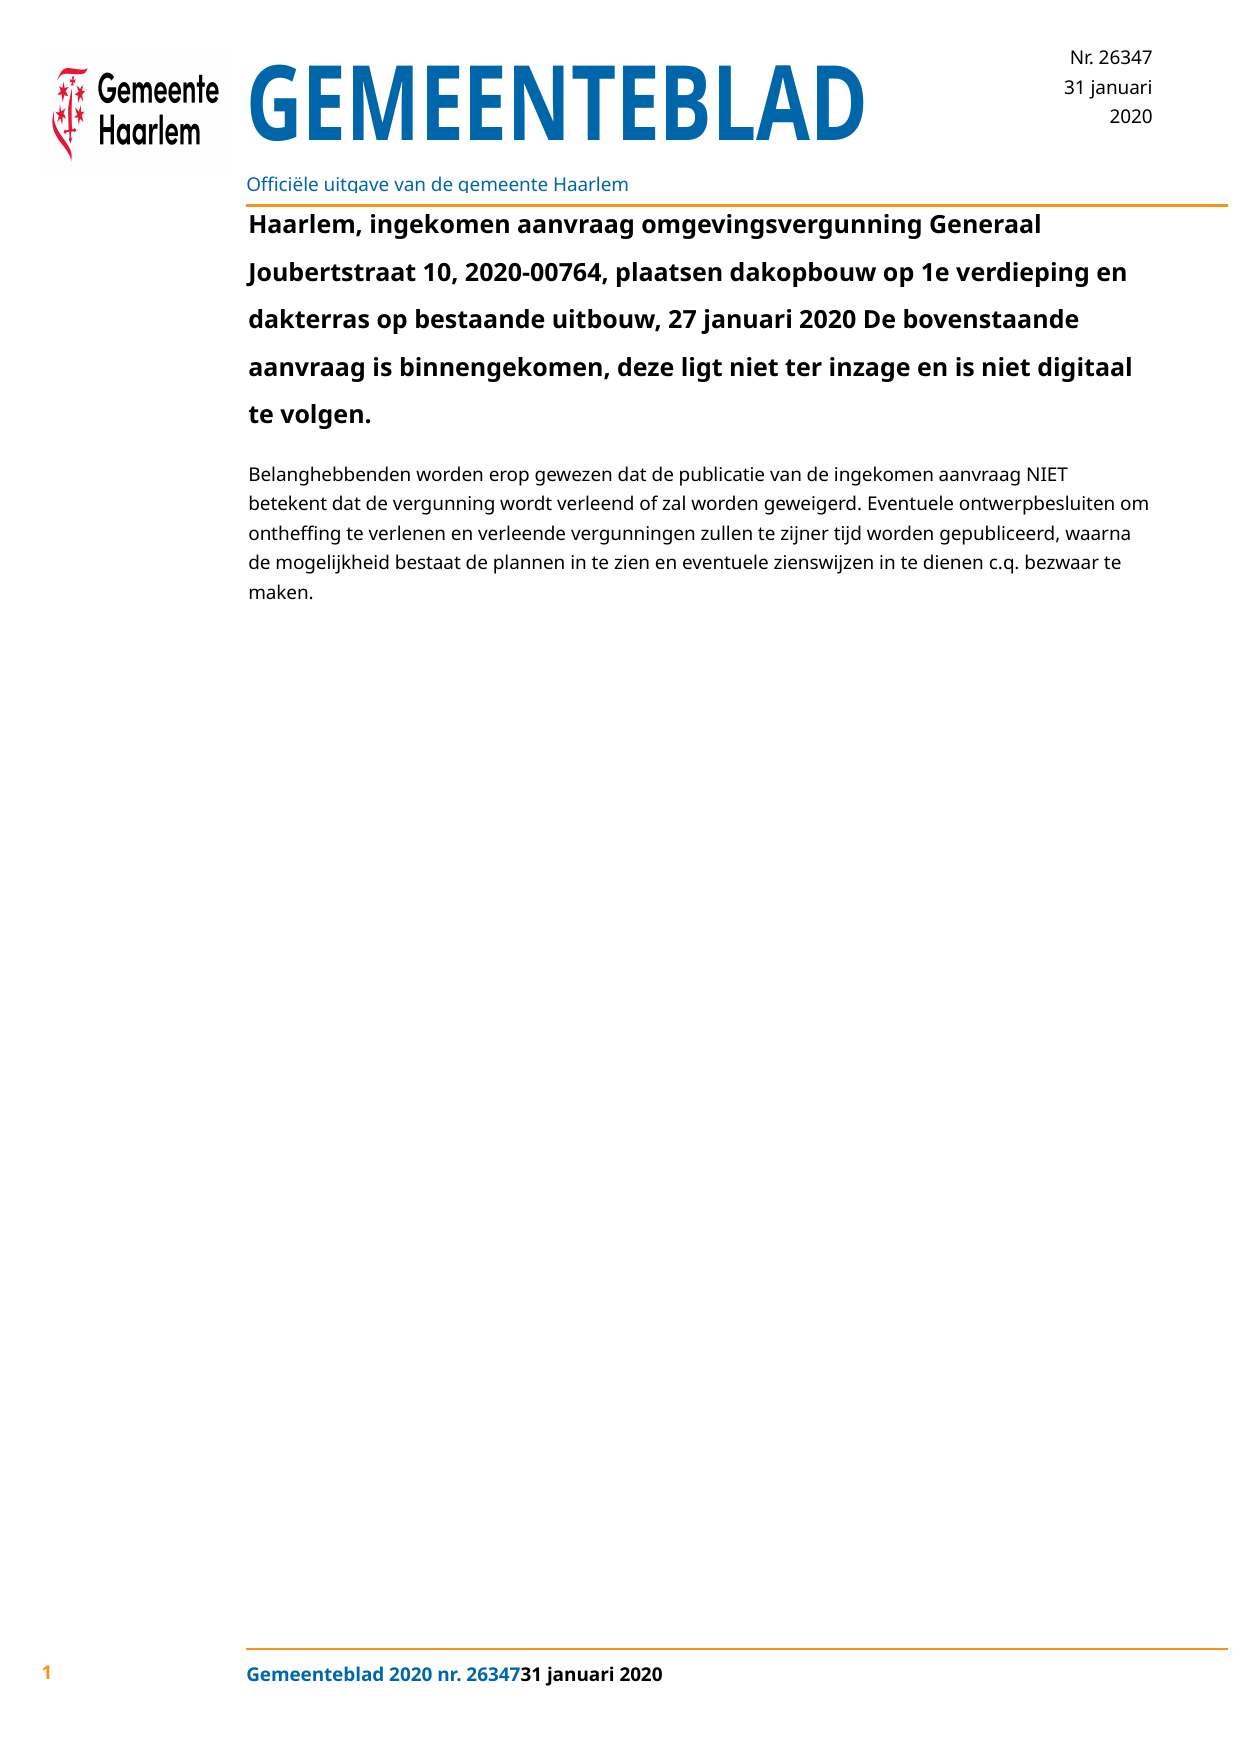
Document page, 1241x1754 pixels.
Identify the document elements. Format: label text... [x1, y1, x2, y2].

text Haarlem, ingekomen aanvraag omgevingsvergunning Generaal Joubertstraat 10, 2020-00764, plaatsen dakopbouw op 1e verdieping en dakterras op bestaande uitbouw, 27 januari 2020 De bovenstaande aanvraag is binnengekomen, deze ligt niet ter inzage en is niet digitaal te volgen. [248, 207, 1152, 431]
text Belanghebbenden worden erop gewezen dat de publicatie van de ingekomen aanvraag NIET betekent dat de vergunning wordt verleend of zal worden geweigerd. Eventuele ontwerpbesluiten om ontheffing te verlenen en verleende vergunningen zullen te zijner tijd worden gepubliceerd, waarna de mogelijkheid bestaat de plannen in te zien en eventuele zienswijzen in te dienen c.q. bezwaar te maken. [248, 461, 1152, 605]
picture [41, 47, 231, 172]
